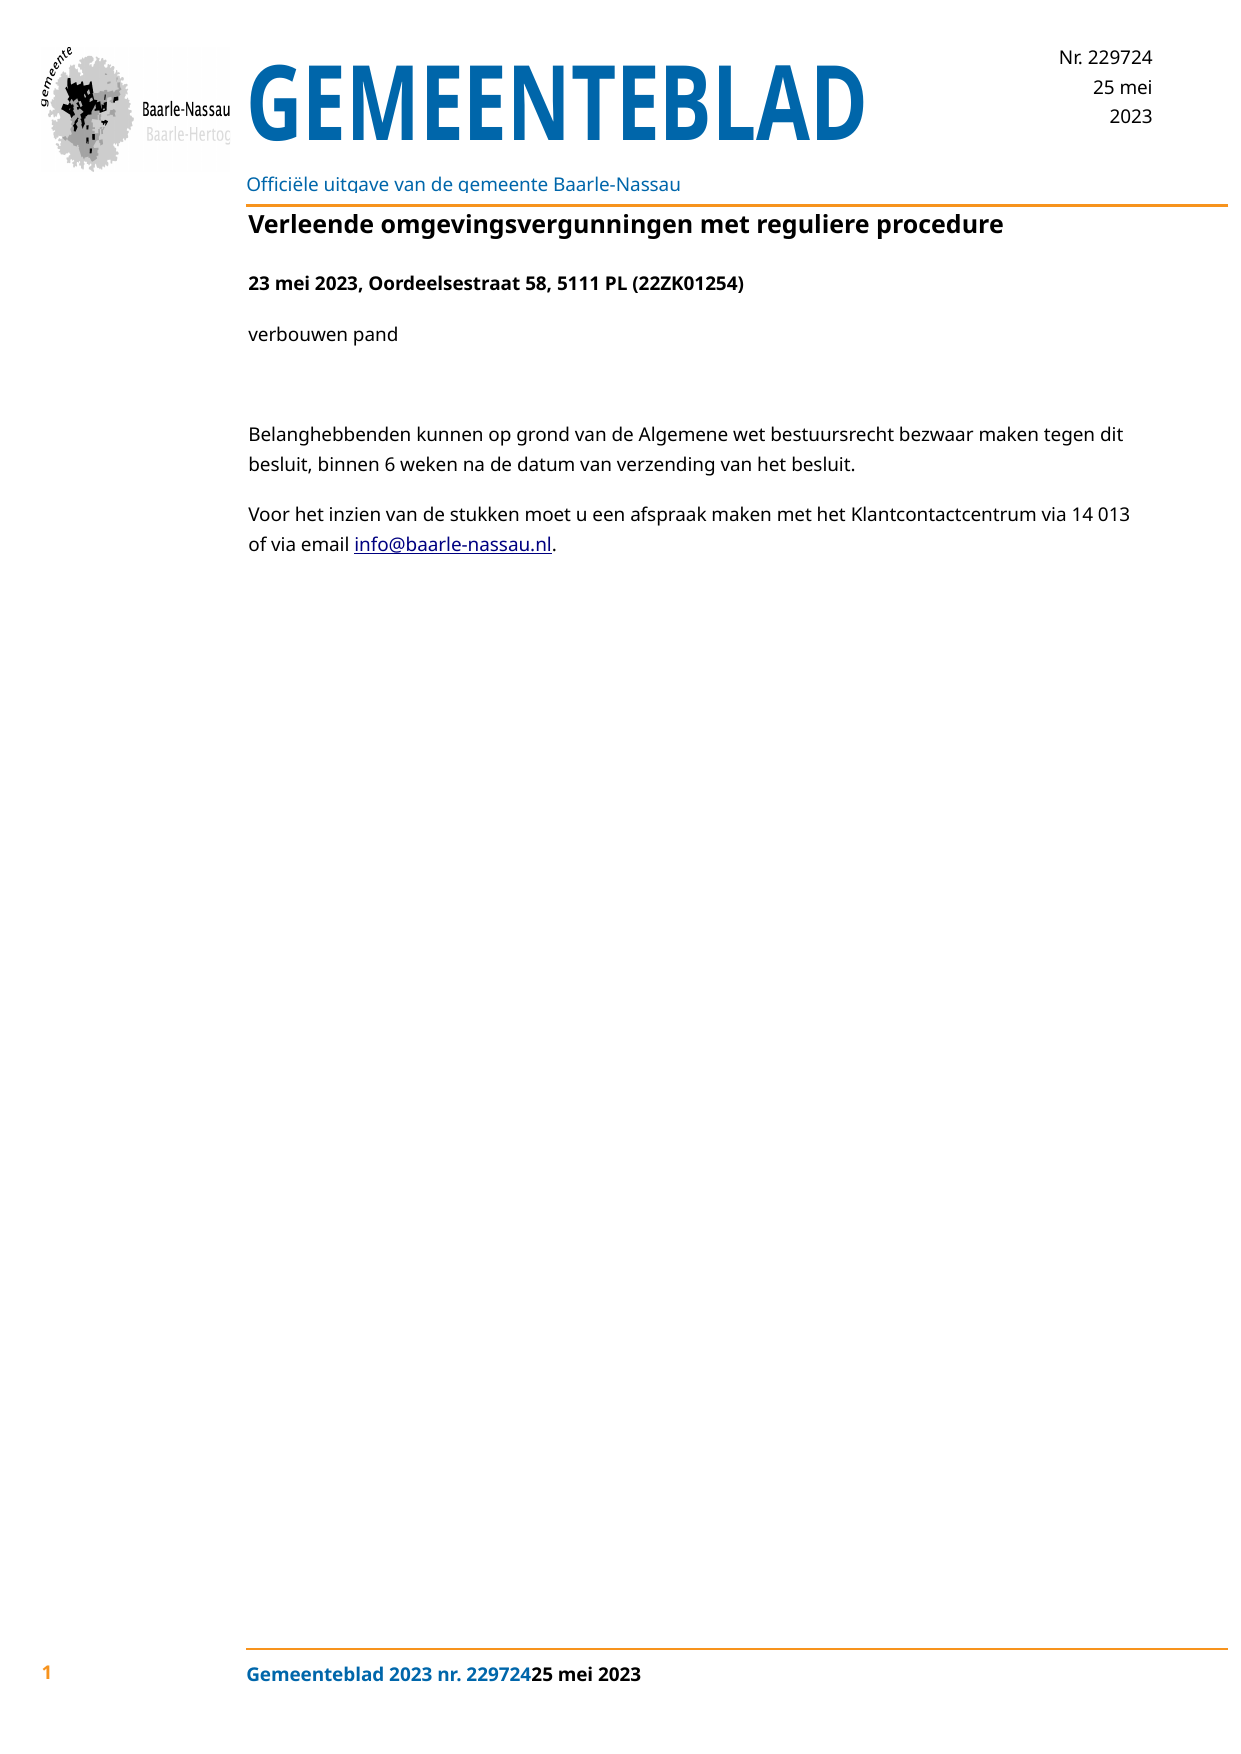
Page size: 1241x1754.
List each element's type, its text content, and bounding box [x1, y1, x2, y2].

text Belanghebbenden kunnen op grond van de Algemene wet bestuursrecht bezwaar maken tegen dit besluit, binnen 6 weken na de datum van verzending van het besluit. [248, 422, 1152, 477]
text Voor het inzien van de stukken moet u een afspraak maken met het Klantcontactcentrum via 14 013 of via email info@baarle-nassau.nl. [248, 502, 1152, 557]
text Verleende omgevingsvergunningen met reguliere procedure [248, 207, 1152, 241]
picture [41, 47, 231, 172]
text verbouwen pand [248, 321, 1152, 346]
text 23 mei 2023, Oordeelsestraat 58, 5111 PL (22ZK01254) [248, 270, 1152, 296]
